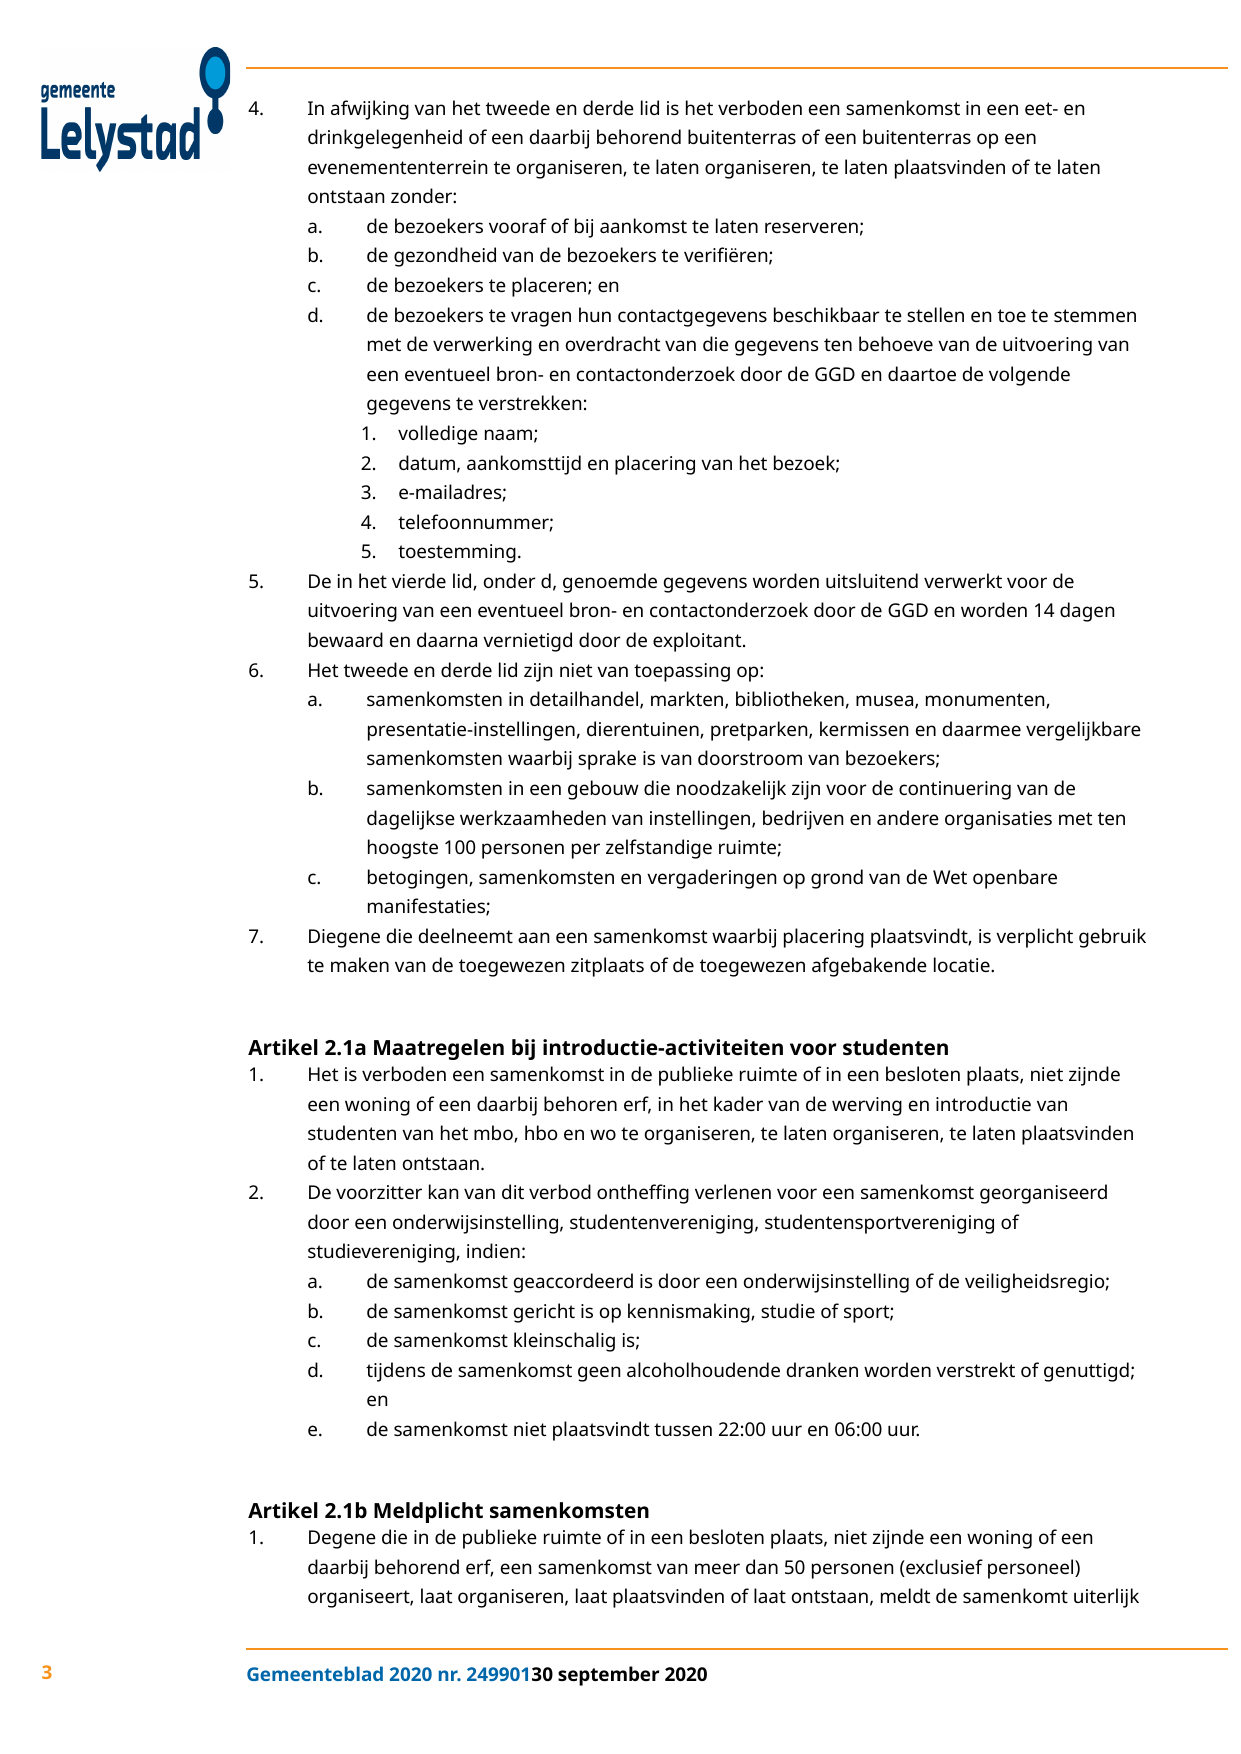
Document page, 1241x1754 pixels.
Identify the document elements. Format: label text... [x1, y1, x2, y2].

list telefoonnummer; [361, 509, 1152, 535]
list Degene die in de publieke ruimte of in een besloten plaats, niet zijnde een woning of een daarbij behorend erf, een samenkomst van meer dan 50 personen (exclusief personeel) organiseert, laat organiseren, laat plaatsvinden of laat ontstaan, meldt de samenkomt uiterlijk [248, 1524, 1152, 1609]
list de bezoekers te vragen hun contactgegevens beschikbaar te stellen en toe te stemmen met de verwerking en overdracht van die gegevens ten behoeve van de uitvoering van een eventueel bron- en contactonderzoek door de GGD en daartoe de volgende gegevens te verstrekken: [307, 302, 1152, 416]
picture [41, 47, 231, 172]
list In afwijking van het tweede en derde lid is het verboden een samenkomst in een eet- en drinkgelegenheid of een daarbij behorend buitenterras of een buitenterras op een evenemententerrein te organiseren, te laten organiseren, te laten plaatsvinden of te laten ontstaan zonder: [248, 95, 1152, 209]
list de bezoekers vooraf of bij aankomst te laten reserveren; [307, 213, 1152, 239]
list Diegene die deelneemt aan een samenkomst waarbij placering plaatsvindt, is verplicht gebruik te maken van de toegewezen zitplaats of de toegewezen afgebakende locatie. [248, 923, 1152, 978]
text Artikel 2.1a Maatregelen bij introductie-activiteiten voor studenten [248, 1033, 1152, 1061]
list de samenkomst kleinschalig is; [307, 1327, 1152, 1353]
text Artikel 2.1b Meldplicht samenkomsten [248, 1496, 1152, 1524]
list tijdens de samenkomst geen alcoholhoudende dranken worden verstrekt of genuttigd; en [307, 1357, 1152, 1412]
list Het tweede en derde lid zijn niet van toepassing op: [248, 657, 1152, 683]
list De in het vierde lid, onder d, genoemde gegevens worden uitsluitend verwerkt voor de uitvoering van een eventueel bron- en contactonderzoek door de GGD en worden 14 dagen bewaard en daarna vernietigd door de exploitant. [248, 568, 1152, 653]
list betogingen, samenkomsten en vergaderingen op grond van de Wet openbare manifestaties; [307, 864, 1152, 919]
list de bezoekers te placeren; en [307, 272, 1152, 298]
list de samenkomst geaccordeerd is door een onderwijsinstelling of de veiligheidsregio; [307, 1268, 1152, 1294]
list toestemming. [361, 538, 1152, 564]
list de samenkomst gericht is op kennismaking, studie of sport; [307, 1298, 1152, 1323]
list de samenkomst niet plaatsvindt tussen 22:00 uur en 06:00 uur. [307, 1416, 1152, 1442]
list datum, aankomsttijd en placering van het bezoek; [361, 450, 1152, 476]
list De voorzitter kan van dit verbod ontheffing verlenen voor een samenkomst georganiseerd door een onderwijsinstelling, studentenvereniging, studentensportvereniging of studievereniging, indien: [248, 1179, 1152, 1264]
list samenkomsten in detailhandel, markten, bibliotheken, musea, monumenten, presentatie-instellingen, dierentuinen, pretparken, kermissen en daarmee vergelijkbare samenkomsten waarbij sprake is van doorstroom van bezoekers; [307, 686, 1152, 771]
list e-mailadres; [361, 479, 1152, 505]
list samenkomsten in een gebouw die noodzakelijk zijn voor de continuering van de dagelijkse werkzaamheden van instellingen, bedrijven en andere organisaties met ten hoogste 100 personen per zelfstandige ruimte; [307, 775, 1152, 860]
list Het is verboden een samenkomst in de publieke ruimte of in een besloten plaats, niet zijnde een woning of een daarbij behoren erf, in het kader van de werving en introductie van studenten van het mbo, hbo en wo te organiseren, te laten organiseren, te laten plaatsvinden of te laten ontstaan. [248, 1061, 1152, 1176]
list volledige naam; [361, 420, 1152, 446]
list de gezondheid van de bezoekers te verifiëren; [307, 243, 1152, 268]
